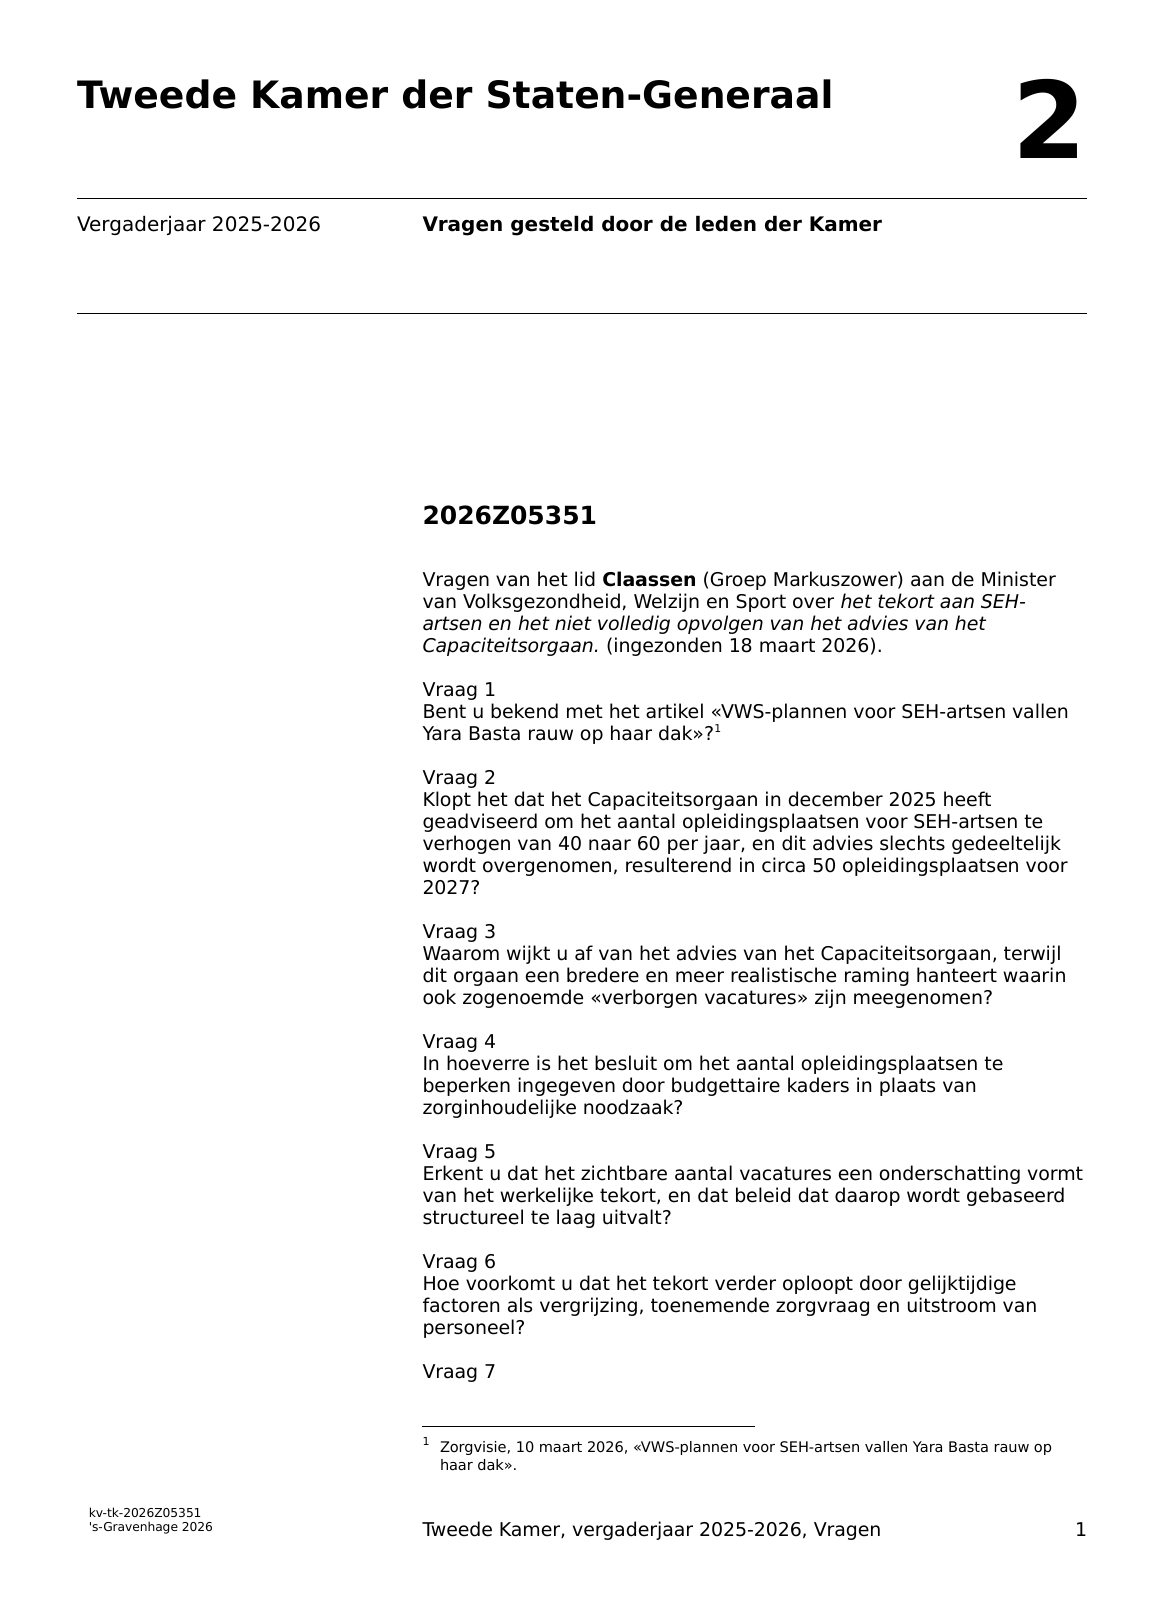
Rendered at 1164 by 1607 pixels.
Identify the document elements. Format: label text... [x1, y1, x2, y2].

text 2026Z05351 [422, 501, 1087, 531]
text Vraag 7 [422, 1361, 1087, 1383]
table_cell Vergaderjaar 2025-2026 [77, 199, 422, 313]
text Vraag 1 [422, 679, 1087, 701]
text In hoeverre is het besluit om het aantal opleidingsplaatsen te beperken ingegeven door budgettaire kaders in plaats van zorginhoudelijke noodzaak? [422, 1053, 1087, 1119]
text Erkent u dat het zichtbare aantal vacatures een onderschatting vormt van het werkelijke tekort, en dat beleid dat daarop wordt gebaseerd structureel te laag uitvalt? [422, 1163, 1087, 1229]
text Vraag 4 [422, 1031, 1087, 1053]
text Zorgvisie, 10 maart 2026, «VWS-plannen voor SEH-artsen vallen Yara Basta rauw op haar dak». [422, 1435, 1087, 1474]
text Vraag 2 [422, 767, 1087, 789]
table_cell Vragen gesteld door de leden der Kamer [422, 199, 1087, 313]
table_header Tweede Kamer der Staten-Generaal [77, 59, 886, 198]
text Waarom wijkt u af van het advies van het Capaciteitsorgaan, terwijl dit orgaan een bredere en meer realistische raming hanteert waarin ook zogenoemde «verborgen vacatures» zijn meegenomen? [422, 943, 1087, 1009]
text kv-tk-2026Z05351 [88, 1506, 323, 1520]
text 's-Gravenhage 2026 [88, 1520, 323, 1534]
text Vraag 5 [422, 1141, 1087, 1163]
text Klopt het dat het Capaciteitsorgaan in december 2025 heeft geadviseerd om het aantal opleidingsplaatsen voor SEH-artsen te verhogen van 40 naar 60 per jaar, en dit advies slechts gedeeltelijk wordt overgenomen, resulterend in circa 50 opleidingsplaatsen voor 2027? [422, 789, 1087, 899]
text Bent u bekend met het artikel «VWS-plannen voor SEH-artsen vallen Yara Basta rauw op haar dak»? [422, 701, 1087, 745]
text Vraag 3 [422, 921, 1087, 943]
text Vraag 6 [422, 1251, 1087, 1273]
text Vragen van het lid Claassen (Groep Markuszower) aan de Minister van Volksgezondheid, Welzijn en Sport over het tekort aan SEH-artsen en het niet volledig opvolgen van het advies van het Capaciteitsorgaan. (ingezonden 18 maart 2026). [422, 569, 1087, 657]
text Hoe voorkomt u dat het tekort verder oploopt door gelijktijdige factoren als vergrijzing, toenemende zorgvraag en uitstroom van personeel? [422, 1273, 1087, 1339]
table_header 2 [886, 59, 1087, 198]
